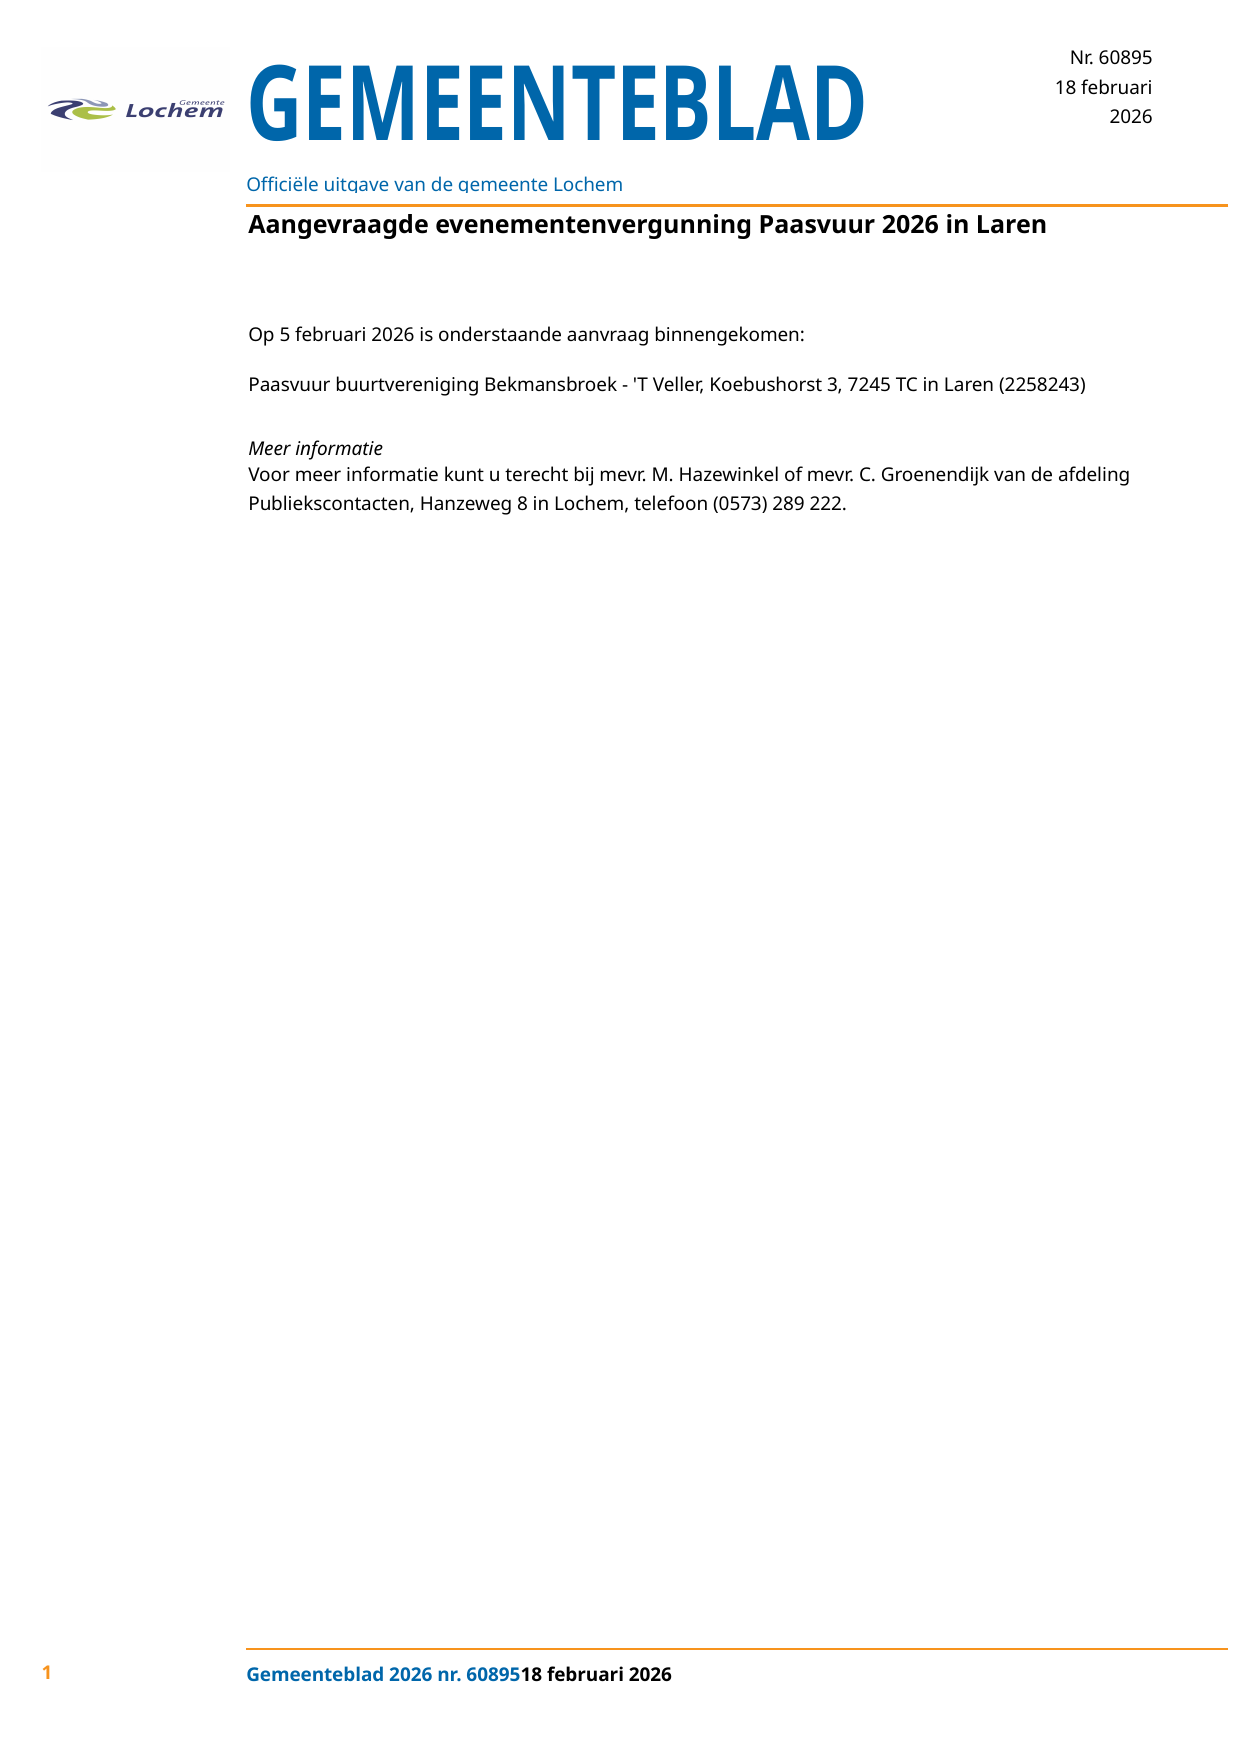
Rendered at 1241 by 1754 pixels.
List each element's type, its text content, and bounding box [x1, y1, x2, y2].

text Voor meer informatie kunt u terecht bij mevr. M. Hazewinkel of mevr. C. Groenendijk van de afdeling Publiekscontacten, Hanzeweg 8 in Lochem, telefoon (0573) 289 222. [248, 461, 1152, 516]
text Meer informatie [248, 435, 1152, 461]
text Paasvuur buurtvereniging Bekmansbroek - 'T Veller, Koebushorst 3, 7245 TC in Laren (2258243) [248, 371, 1152, 397]
text Aangevraagde evenementenvergunning Paasvuur 2026 in Laren [248, 207, 1152, 241]
picture [41, 47, 231, 172]
text Op 5 februari 2026 is onderstaande aanvraag binnengekomen: [248, 321, 1152, 346]
